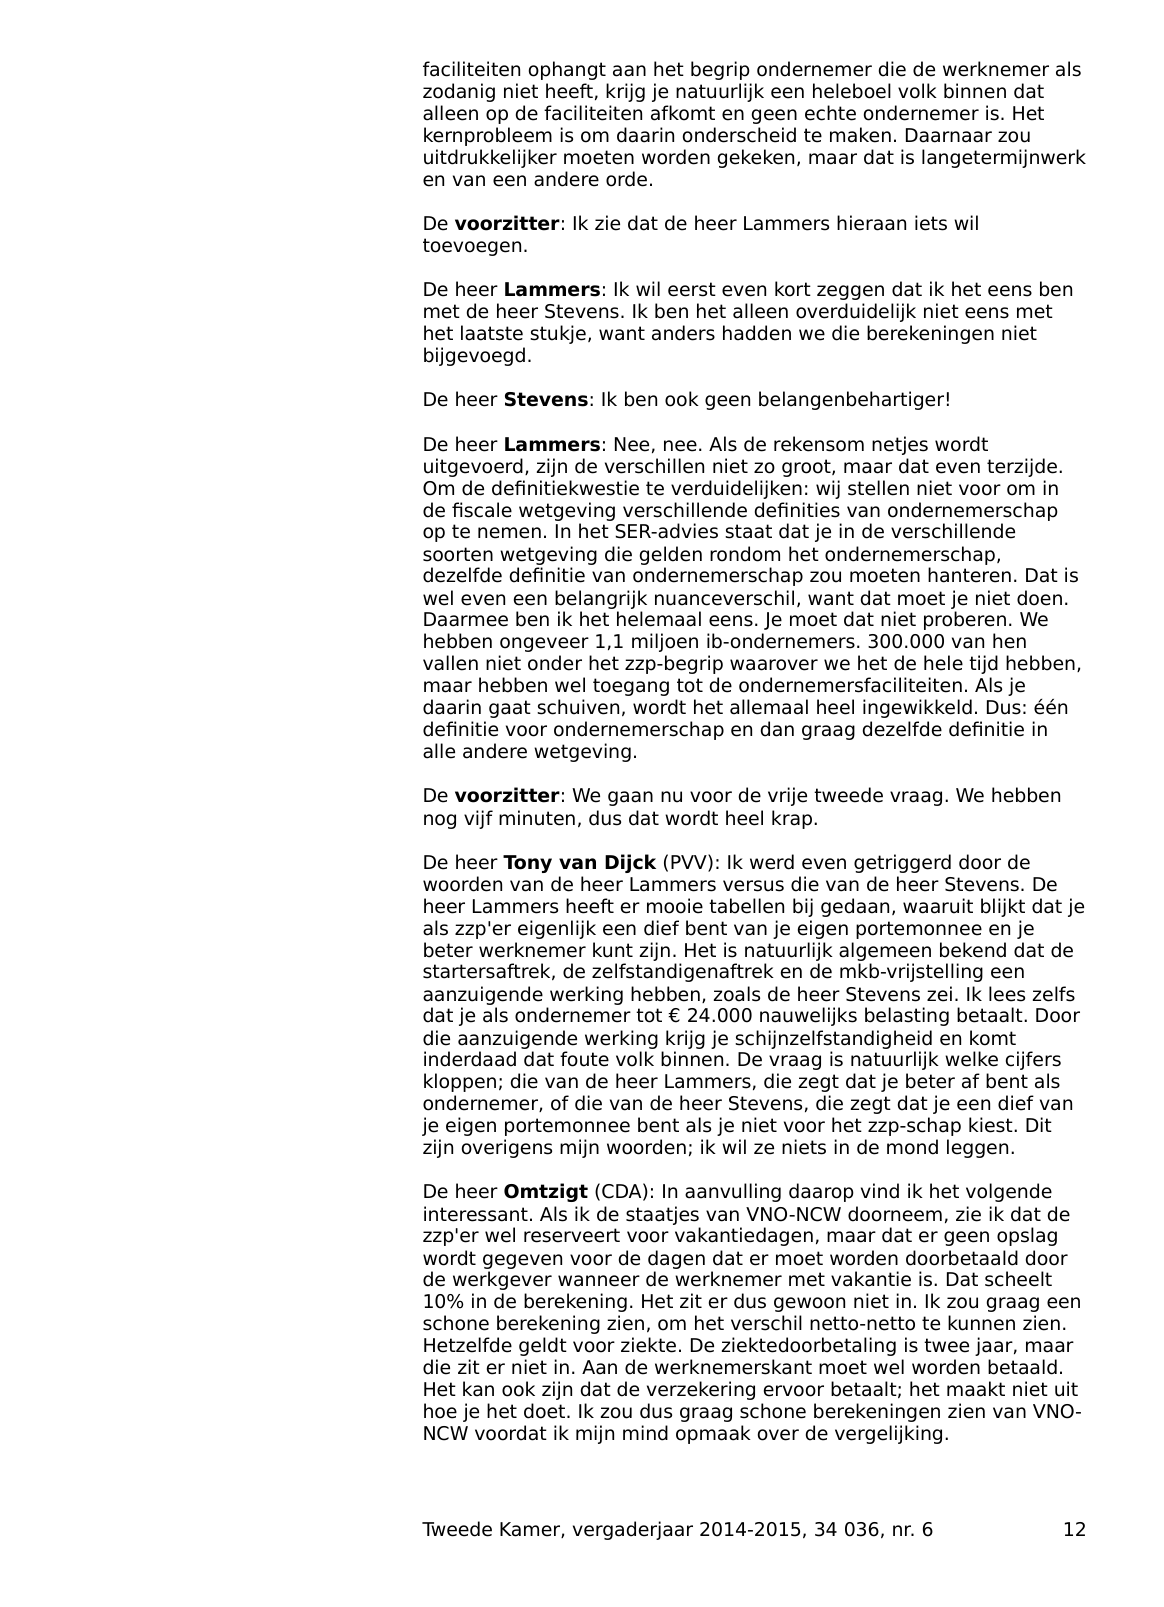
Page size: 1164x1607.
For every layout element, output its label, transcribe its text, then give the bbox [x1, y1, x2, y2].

text De heer Tony van Dijck (PVV): Ik werd even getriggerd door de woorden van de heer Lammers versus die van de heer Stevens. De heer Lammers heeft er mooie tabellen bij gedaan, waaruit blijkt dat je als zzp'er eigenlijk een dief bent van je eigen portemonnee en je beter werknemer kunt zijn. Het is natuurlijk algemeen bekend dat de startersaftrek, de zelfstandigenaftrek en de mkb-vrijstelling een aanzuigende werking hebben, zoals de heer Stevens zei. Ik lees zelfs dat je als ondernemer tot € 24.000 nauwelijks belasting betaalt. Door die aanzuigende werking krijg je schijnzelfstandigheid en komt inderdaad dat foute volk binnen. De vraag is natuurlijk welke cijfers kloppen; die van de heer Lammers, die zegt dat je beter af bent als ondernemer, of die van de heer Stevens, die zegt dat je een dief van je eigen portemonnee bent als je niet voor het zzp-schap kiest. Dit zijn overigens mijn woorden; ik wil ze niets in de mond leggen. [422, 852, 1087, 1159]
text De voorzitter: We gaan nu voor de vrije tweede vraag. We hebben nog vijf minuten, dus dat wordt heel krap. [422, 785, 1087, 829]
text De voorzitter: Ik zie dat de heer Lammers hieraan iets wil toevoegen. [422, 213, 1087, 257]
text Om de definitiekwestie te verduidelijken: wij stellen niet voor om in de fiscale wetgeving verschillende definities van ondernemerschap op te nemen. In het SER-advies staat dat je in de verschillende soorten wetgeving die gelden rondom het ondernemerschap, dezelfde definitie van ondernemerschap zou moeten hanteren. Dat is wel even een belangrijk nuanceverschil, want dat moet je niet doen. Daarmee ben ik het helemaal eens. Je moet dat niet proberen. We hebben ongeveer 1,1 miljoen ib-ondernemers. 300.000 van hen vallen niet onder het zzp-begrip waarover we het de hele tijd hebben, maar hebben wel toegang tot de ondernemersfaciliteiten. Als je daarin gaat schuiven, wordt het allemaal heel ingewikkeld. Dus: één definitie voor ondernemerschap en dan graag dezelfde definitie in alle andere wetgeving. [422, 477, 1087, 763]
text De heer Omtzigt (CDA): In aanvulling daarop vind ik het volgende interessant. Als ik de staatjes van VNO-NCW doorneem, zie ik dat de zzp'er wel reserveert voor vakantiedagen, maar dat er geen opslag wordt gegeven voor de dagen dat er moet worden doorbetaald door de werkgever wanneer de werknemer met vakantie is. Dat scheelt 10% in de berekening. Het zit er dus gewoon niet in. Ik zou graag een schone berekening zien, om het verschil netto-netto te kunnen zien. Hetzelfde geldt voor ziekte. De ziektedoorbetaling is twee jaar, maar die zit er niet in. Aan de werknemerskant moet wel worden betaald. Het kan ook zijn dat de verzekering ervoor betaalt; het maakt niet uit hoe je het doet. Ik zou dus graag schone berekeningen zien van VNO-NCW voordat ik mijn mind opmaak over de vergelijking. [422, 1181, 1087, 1445]
text De heer Lammers: Ik wil eerst even kort zeggen dat ik het eens ben met de heer Stevens. Ik ben het alleen overduidelijk niet eens met het laatste stukje, want anders hadden we die berekeningen niet bijgevoegd. [422, 279, 1087, 367]
text faciliteiten ophangt aan het begrip ondernemer die de werknemer als zodanig niet heeft, krijg je natuurlijk een heleboel volk binnen dat alleen op de faciliteiten afkomt en geen echte ondernemer is. Het kernprobleem is om daarin onderscheid te maken. Daarnaar zou uitdrukkelijker moeten worden gekeken, maar dat is langetermijnwerk en van een andere orde. [422, 59, 1087, 191]
text De heer Lammers: Nee, nee. Als de rekensom netjes wordt uitgevoerd, zijn de verschillen niet zo groot, maar dat even terzijde. [422, 433, 1087, 477]
text De heer Stevens: Ik ben ook geen belangenbehartiger! [422, 389, 1087, 411]
